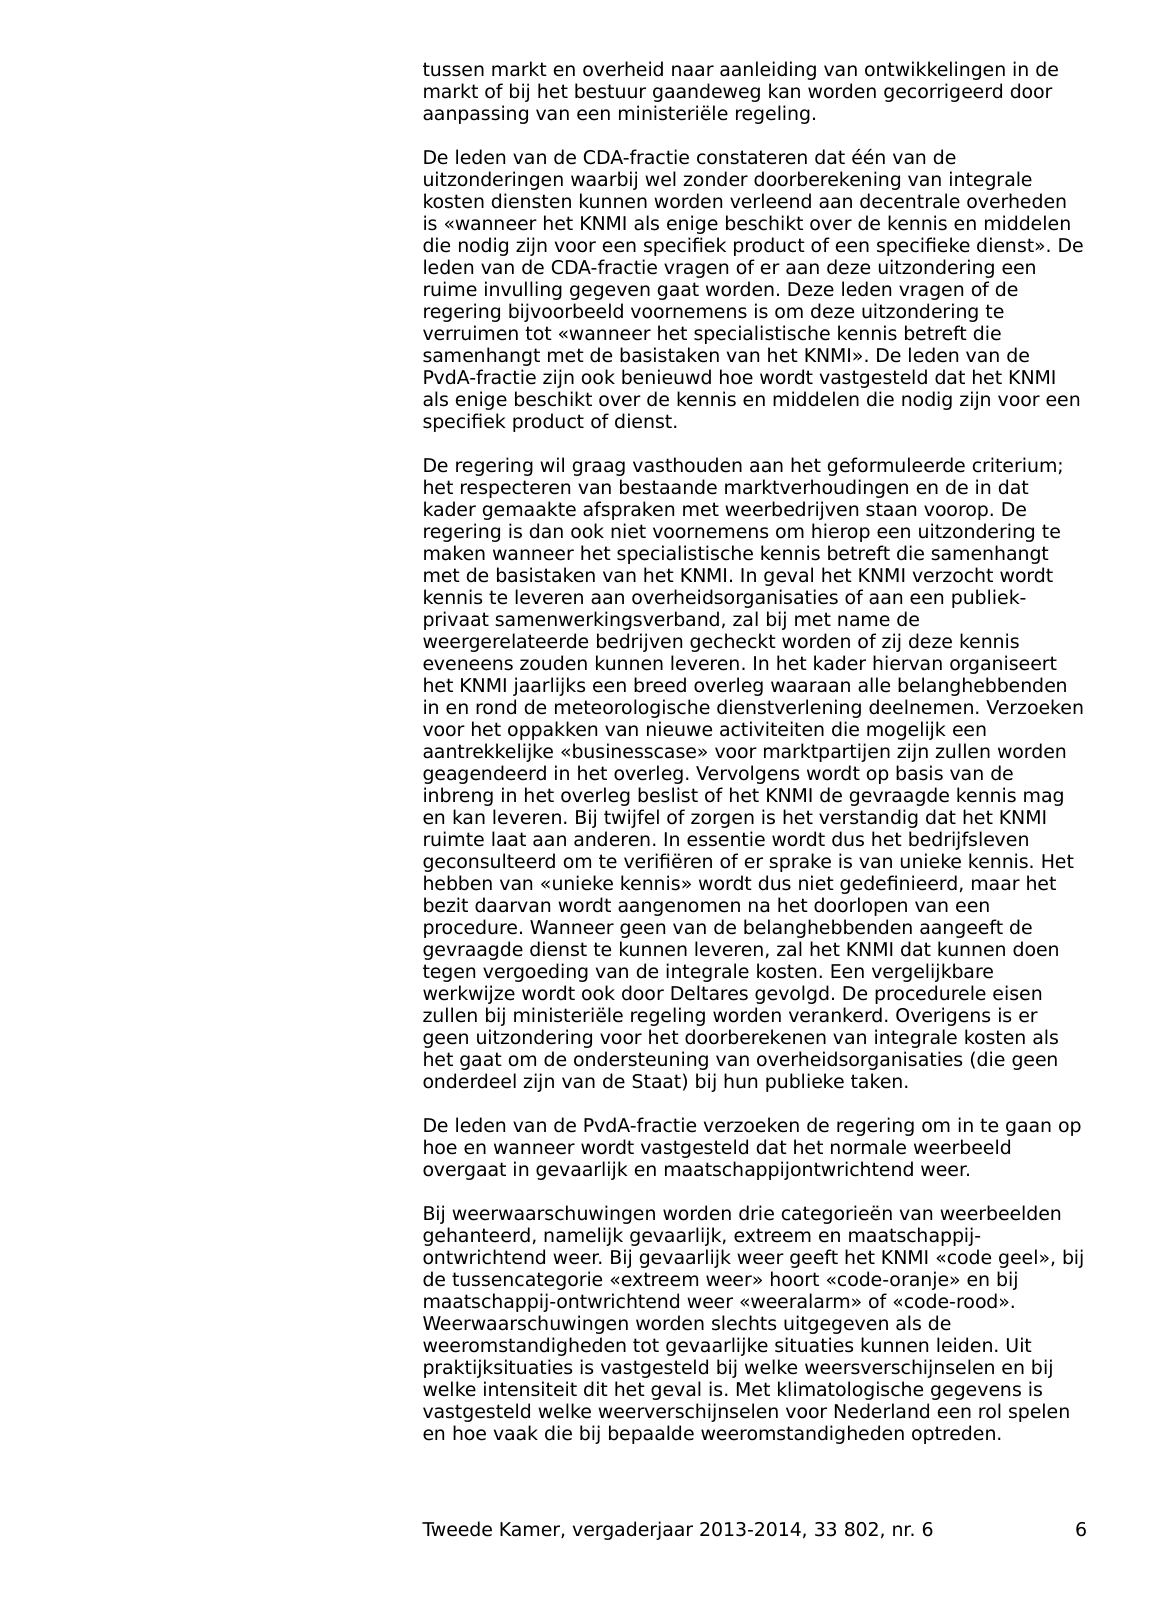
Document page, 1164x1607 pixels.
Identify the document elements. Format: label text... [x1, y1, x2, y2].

text De leden van de PvdA-fractie verzoeken de regering om in te gaan op hoe en wanneer wordt vastgesteld dat het normale weerbeeld overgaat in gevaarlijk en maatschappijontwrichtend weer. [422, 1115, 1087, 1181]
text De leden van de CDA-fractie constateren dat één van de uitzonderingen waarbij wel zonder doorberekening van integrale kosten diensten kunnen worden verleend aan decentrale overheden is «wanneer het KNMI als enige beschikt over de kennis en middelen die nodig zijn voor een specifiek product of een specifieke dienst». De leden van de CDA-fractie vragen of er aan deze uitzondering een ruime invulling gegeven gaat worden. Deze leden vragen of de regering bijvoorbeeld voornemens is om deze uitzondering te verruimen tot «wanneer het specialistische kennis betreft die samenhangt met de basistaken van het KNMI». De leden van de PvdA-fractie zijn ook benieuwd hoe wordt vastgesteld dat het KNMI als enige beschikt over de kennis en middelen die nodig zijn voor een specifiek product of dienst. [422, 147, 1087, 433]
text De regering wil graag vasthouden aan het geformuleerde criterium; het respecteren van bestaande marktverhoudingen en de in dat kader gemaakte afspraken met weerbedrijven staan voorop. De regering is dan ook niet voornemens om hierop een uitzondering te maken wanneer het specialistische kennis betreft die samenhangt met de basistaken van het KNMI. In geval het KNMI verzocht wordt kennis te leveren aan overheidsorganisaties of aan een publiek-privaat samenwerkingsverband, zal bij met name de weergerelateerde bedrijven gecheckt worden of zij deze kennis eveneens zouden kunnen leveren. In het kader hiervan organiseert het KNMI jaarlijks een breed overleg waaraan alle belanghebbenden in en rond de meteorologische dienstverlening deelnemen. Verzoeken voor het oppakken van nieuwe activiteiten die mogelijk een aantrekkelijke «businesscase» voor marktpartijen zijn zullen worden geagendeerd in het overleg. Vervolgens wordt op basis van de inbreng in het overleg beslist of het KNMI de gevraagde kennis mag en kan leveren. Bij twijfel of zorgen is het verstandig dat het KNMI ruimte laat aan anderen. In essentie wordt dus het bedrijfsleven geconsulteerd om te verifiëren of er sprake is van unieke kennis. Het hebben van «unieke kennis» wordt dus niet gedefinieerd, maar het bezit daarvan wordt aangenomen na het doorlopen van een procedure. Wanneer geen van de belanghebbenden aangeeft de gevraagde dienst te kunnen leveren, zal het KNMI dat kunnen doen tegen vergoeding van de integrale kosten. Een vergelijkbare werkwijze wordt ook door Deltares gevolgd. De procedurele eisen zullen bij ministeriële regeling worden verankerd. Overigens is er geen uitzondering voor het doorberekenen van integrale kosten als het gaat om de ondersteuning van overheidsorganisaties (die geen onderdeel zijn van de Staat) bij hun publieke taken. [422, 455, 1087, 1092]
text Bij weerwaarschuwingen worden drie categorieën van weerbeelden gehanteerd, namelijk gevaarlijk, extreem en maatschappij-ontwrichtend weer. Bij gevaarlijk weer geeft het KNMI «code geel», bij de tussencategorie «extreem weer» hoort «code-oranje» en bij maatschappij-ontwrichtend weer «weeralarm» of «code-rood». Weerwaarschuwingen worden slechts uitgegeven als de weeromstandigheden tot gevaarlijke situaties kunnen leiden. Uit praktijksituaties is vastgesteld bij welke weersverschijnselen en bij welke intensiteit dit het geval is. Met klimatologische gegevens is vastgesteld welke weerverschijnselen voor Nederland een rol spelen en hoe vaak die bij bepaalde weeromstandigheden optreden. [422, 1203, 1087, 1444]
text tussen markt en overheid naar aanleiding van ontwikkelingen in de markt of bij het bestuur gaandeweg kan worden gecorrigeerd door aanpassing van een ministeriële regeling. [422, 59, 1087, 125]
